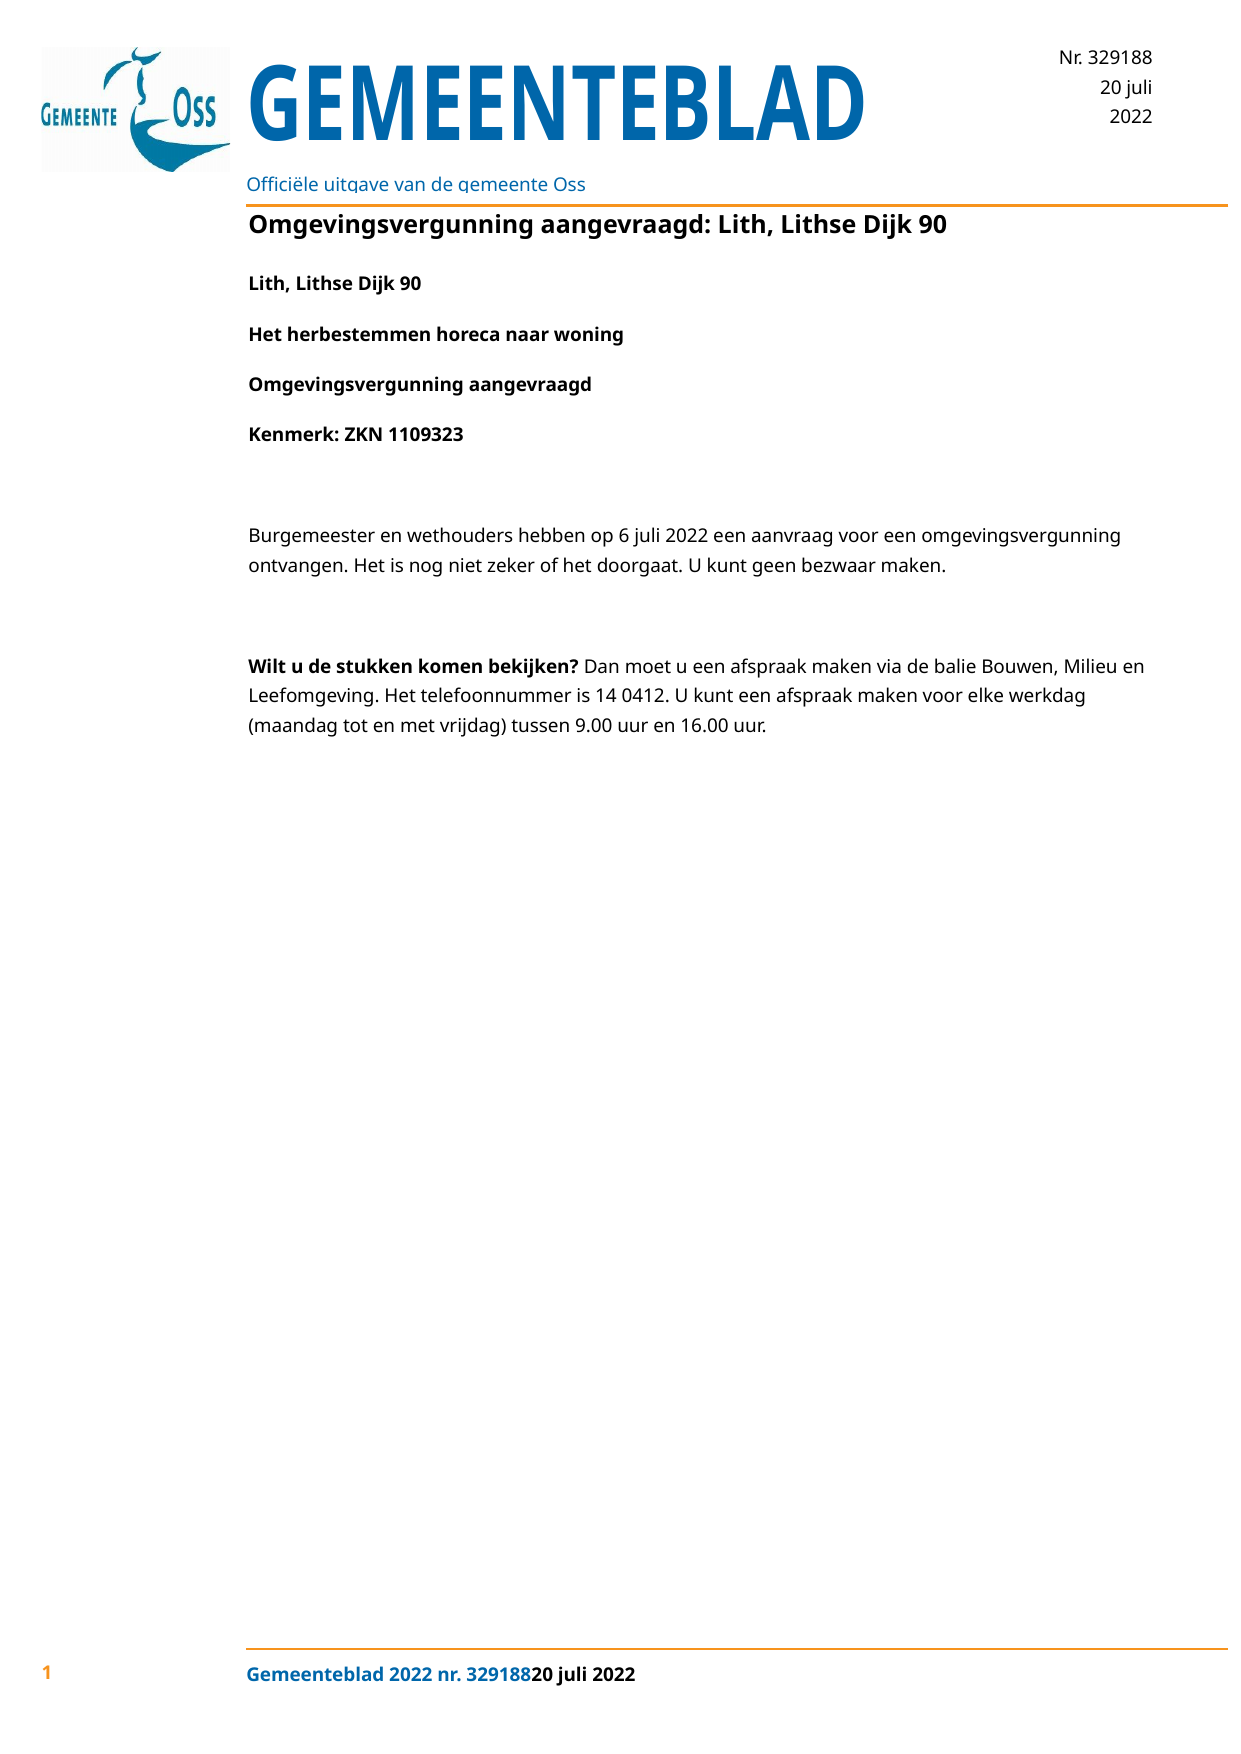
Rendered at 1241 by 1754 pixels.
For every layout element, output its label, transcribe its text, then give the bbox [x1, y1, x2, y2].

text Wilt u de stukken komen bekijken? Dan moet u een afspraak maken via de balie Bouwen, Milieu en Leefomgeving. Het telefoonnummer is 14 0412. U kunt een afspraak maken voor elke werkdag (maandag tot en met vrijdag) tussen 9.00 uur en 16.00 uur. [248, 653, 1152, 738]
text Het herbestemmen horeca naar woning [248, 321, 1152, 346]
text Omgevingsvergunning aangevraagd: Lith, Lithse Dijk 90 [248, 207, 1152, 241]
text Omgevingsvergunning aangevraagd [248, 371, 1152, 397]
text Kenmerk: ZKN 1109323 [248, 422, 1152, 447]
text Lith, Lithse Dijk 90 [248, 270, 1152, 296]
picture [41, 47, 231, 172]
text Burgemeester en wethouders hebben op 6 juli 2022 een aanvraag voor een omgevingsvergunning ontvangen. Het is nog niet zeker of het doorgaat. U kunt geen bezwaar maken. [248, 522, 1152, 578]
